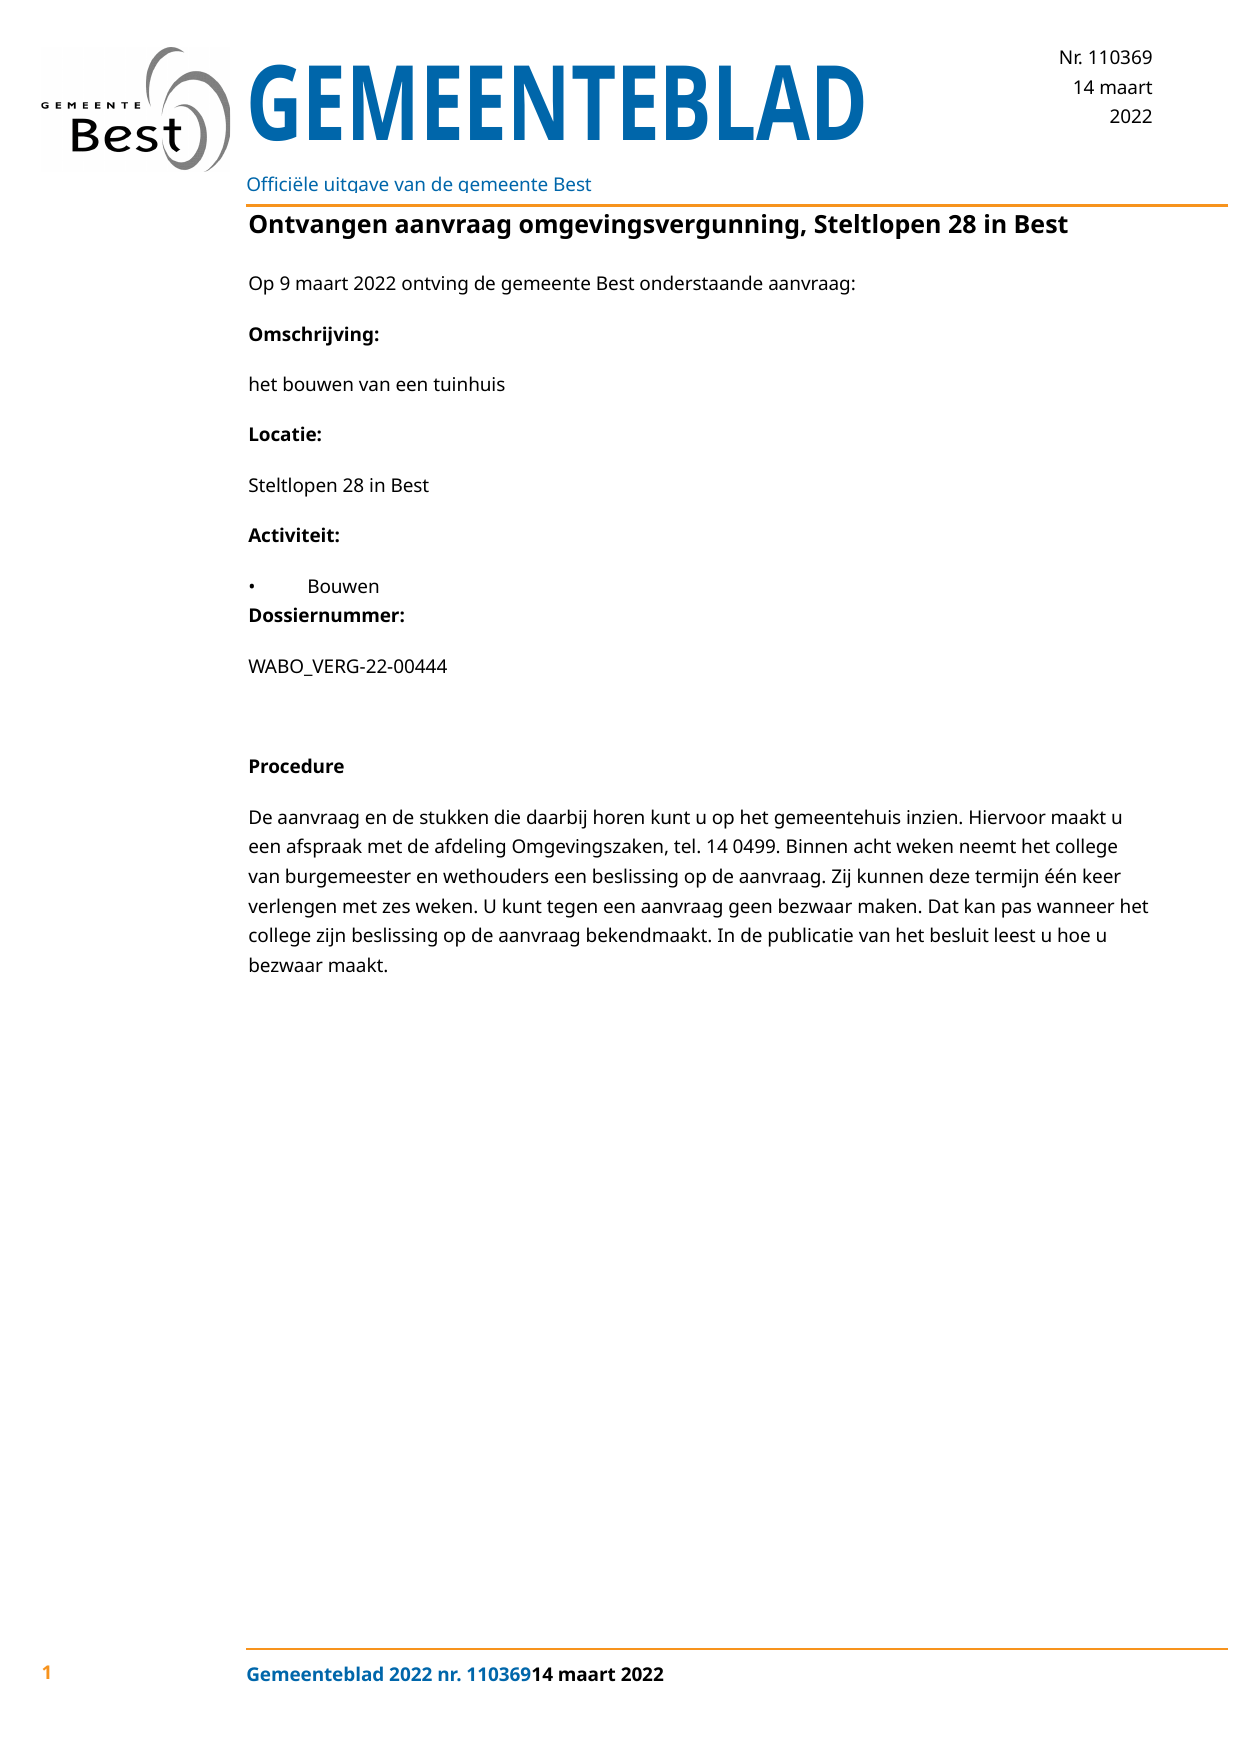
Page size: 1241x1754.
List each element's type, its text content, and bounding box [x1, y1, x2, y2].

text Steltlopen 28 in Best [248, 472, 1152, 498]
text Activiteit: [248, 522, 1152, 548]
text Omschrijving: [248, 321, 1152, 346]
text Op 9 maart 2022 ontving de gemeente Best onderstaande aanvraag: [248, 270, 1152, 296]
text De aanvraag en de stukken die daarbij horen kunt u op het gemeentehuis inzien. Hiervoor maakt u een afspraak met de afdeling Omgevingszaken, tel. 14 0499. Binnen acht weken neemt het college van burgemeester en wethouders een beslissing op de aanvraag. Zij kunnen deze termijn één keer verlengen met zes weken. U kunt tegen een aanvraag geen bezwaar maken. Dat kan pas wanneer het college zijn beslissing op de aanvraag bekendmaakt. In de publicatie van het besluit leest u hoe u bezwaar maakt. [248, 804, 1152, 978]
text Ontvangen aanvraag omgevingsvergunning, Steltlopen 28 in Best [248, 207, 1152, 241]
text Procedure [248, 754, 1152, 779]
list Bouwen [248, 573, 1152, 598]
text het bouwen van een tuinhuis [248, 371, 1152, 397]
text Dossiernummer: [248, 602, 1152, 628]
picture [41, 47, 231, 172]
text Locatie: [248, 422, 1152, 447]
text WABO_VERG-22-00444 [248, 653, 1152, 678]
